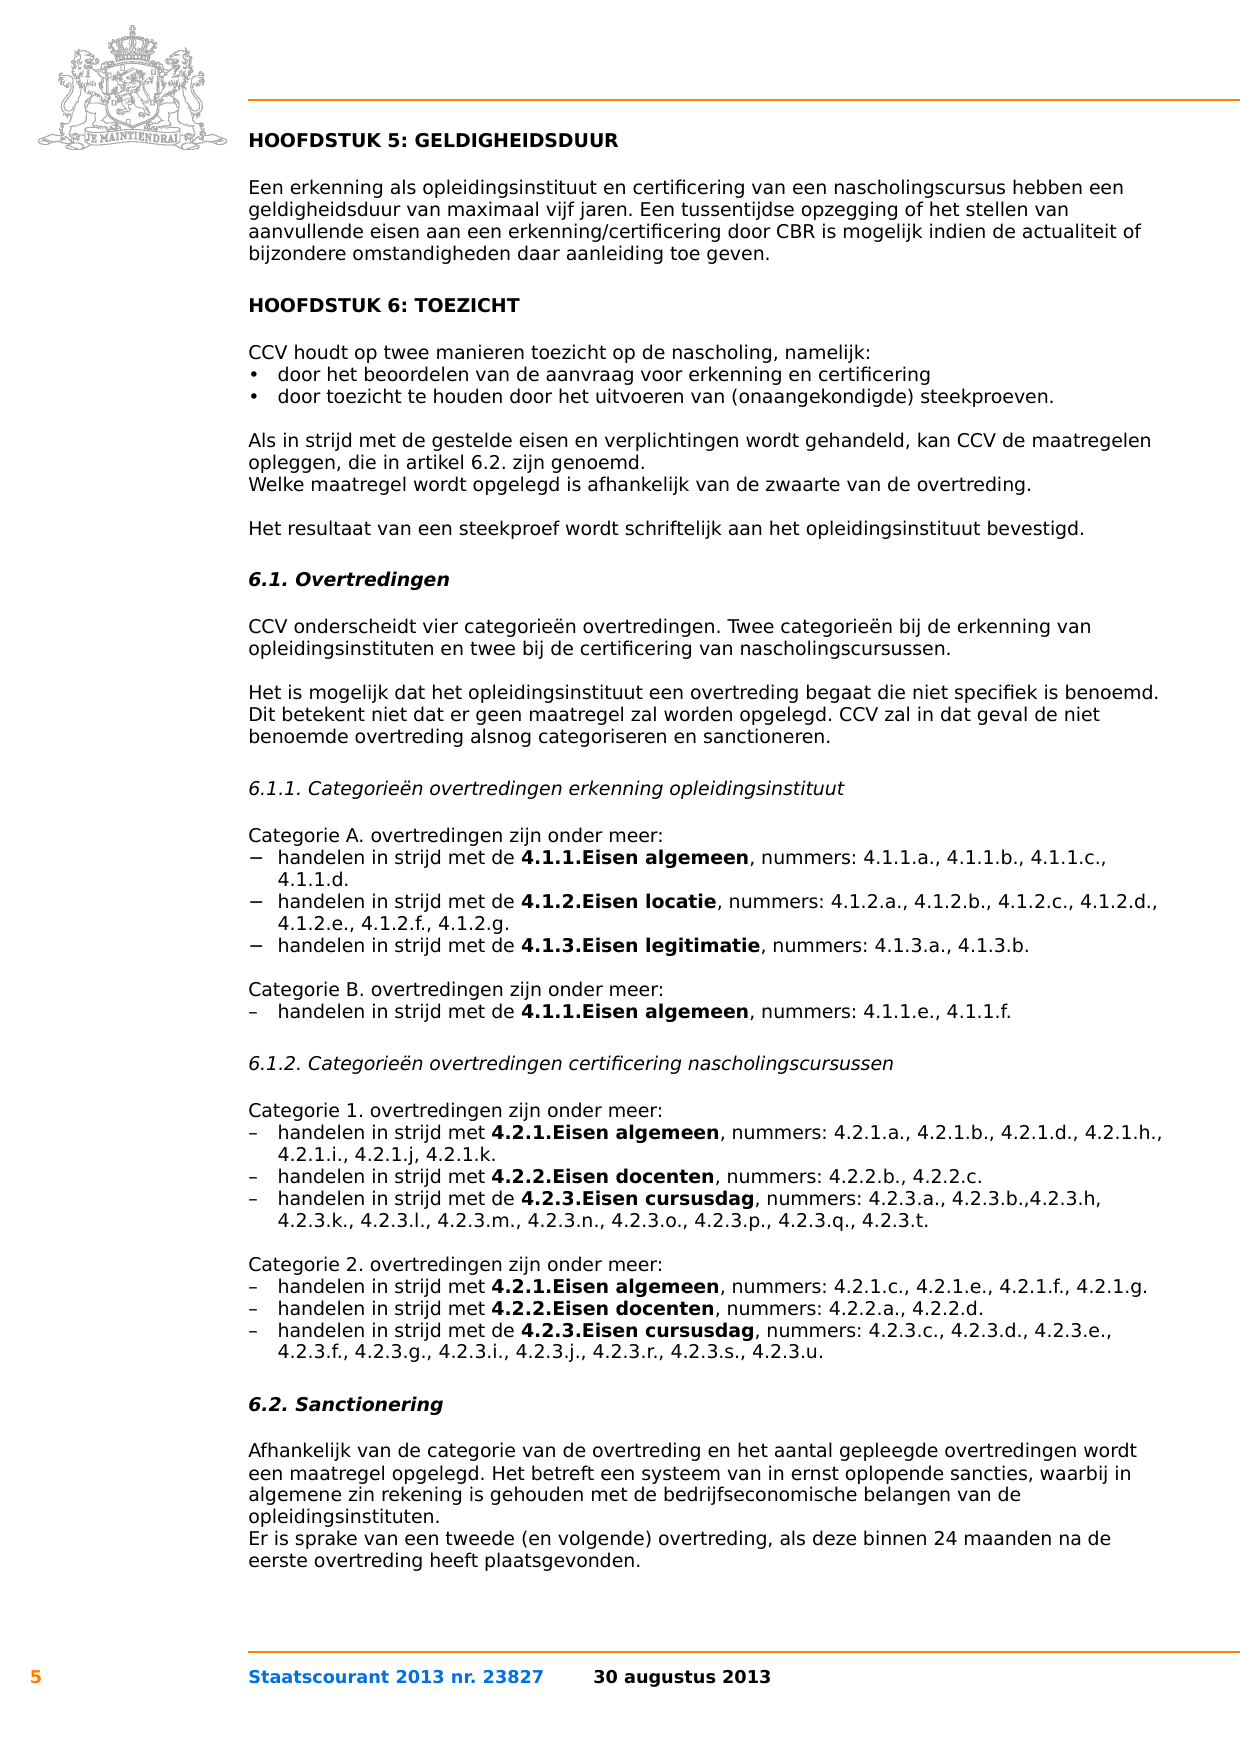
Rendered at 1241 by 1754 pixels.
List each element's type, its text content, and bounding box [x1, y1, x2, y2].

text – handelen in strijd met 4.2.2.Eisen docenten, nummers: 4.2.2.a., 4.2.2.d. [248, 1297, 1163, 1319]
picture [38, 25, 227, 150]
subtitle HOOFDSTUK 6: TOEZICHT [248, 295, 1163, 317]
subtitle 6.1.1. Categorieën overtredingen erkenning opleidingsinstituut [248, 778, 1163, 800]
subtitle 6.2. Sanctionering [248, 1393, 1163, 1415]
subtitle 6.1. Overtredingen [248, 569, 1163, 591]
text – handelen in strijd met de 4.1.1.Eisen algemeen, nummers: 4.1.1.e., 4.1.1.f. [248, 1001, 1163, 1023]
text • door het beoordelen van de aanvraag voor erkenning en certificering [248, 364, 1163, 386]
text Als in strijd met de gestelde eisen en verplichtingen wordt gehandeld, kan CCV de maatregelen opleggen, die in artikel 6.2. zijn genoemd. [248, 429, 1163, 473]
text − handelen in strijd met de 4.1.1.Eisen algemeen, nummers: 4.1.1.a., 4.1.1.b., 4.1.1.c., 4.1.1.d. [248, 847, 1163, 891]
text Afhankelijk van de categorie van de overtreding en het aantal gepleegde overtredingen wordt een maatregel opgelegd. Het betreft een systeem van in ernst oplopende sancties, waarbij in algemene zin rekening is gehouden met de bedrijfseconomische belangen van de opleidingsinstituten. [248, 1440, 1163, 1528]
subtitle 6.1.2. Categorieën overtredingen certificering nascholingscursussen [248, 1053, 1163, 1075]
text – handelen in strijd met de 4.2.3.Eisen cursusdag, nummers: 4.2.3.a., 4.2.3.b.,4.2.3.h, 4.2.3.k., 4.2.3.l., 4.2.3.m., 4.2.3.n., 4.2.3.o., 4.2.3.p., 4.2.3.q., 4.2.3.t. [248, 1188, 1163, 1232]
subtitle HOOFDSTUK 5: GELDIGHEIDSDUUR [248, 130, 1163, 152]
text • door toezicht te houden door het uitvoeren van (onaangekondigde) steekproeven. [248, 386, 1163, 408]
text Categorie 1. overtredingen zijn onder meer: [248, 1100, 1163, 1122]
text – handelen in strijd met 4.2.1.Eisen algemeen, nummers: 4.2.1.a., 4.2.1.b., 4.2.1.d., 4.2.1.h., 4.2.1.i., 4.2.1.j, 4.2.1.k. [248, 1122, 1163, 1166]
text Een erkenning als opleidingsinstituut en certificering van een nascholingscursus hebben een geldigheidsduur van maximaal vijf jaren. Een tussentijdse opzegging of het stellen van aanvullende eisen aan een erkenning/certificering door CBR is mogelijk indien de actualiteit of bijzondere omstandigheden daar aanleiding toe geven. [248, 177, 1163, 265]
text Categorie B. overtredingen zijn onder meer: [248, 979, 1163, 1001]
text Er is sprake van een tweede (en volgende) overtreding, als deze binnen 24 maanden na de eerste overtreding heeft plaatsgevonden. [248, 1528, 1163, 1572]
text CCV onderscheidt vier categorieën overtredingen. Twee categorieën bij de erkenning van opleidingsinstituten en twee bij de certificering van nascholingscursussen. [248, 616, 1163, 660]
text Het is mogelijk dat het opleidingsinstituut een overtreding begaat die niet specifiek is benoemd. Dit betekent niet dat er geen maatregel zal worden opgelegd. CCV zal in dat geval de niet benoemde overtreding alsnog categoriseren en sanctioneren. [248, 682, 1163, 748]
text − handelen in strijd met de 4.1.3.Eisen legitimatie, nummers: 4.1.3.a., 4.1.3.b. [248, 935, 1163, 957]
text − handelen in strijd met de 4.1.2.Eisen locatie, nummers: 4.1.2.a., 4.1.2.b., 4.1.2.c., 4.1.2.d., 4.1.2.e., 4.1.2.f., 4.1.2.g. [248, 891, 1163, 935]
text Categorie A. overtredingen zijn onder meer: [248, 825, 1163, 847]
text CCV houdt op twee manieren toezicht op de nascholing, namelijk: [248, 342, 1163, 364]
text – handelen in strijd met 4.2.1.Eisen algemeen, nummers: 4.2.1.c., 4.2.1.e., 4.2.1.f., 4.2.1.g. [248, 1276, 1163, 1297]
text – handelen in strijd met de 4.2.3.Eisen cursusdag, nummers: 4.2.3.c., 4.2.3.d., 4.2.3.e., 4.2.3.f., 4.2.3.g., 4.2.3.i., 4.2.3.j., 4.2.3.r., 4.2.3.s., 4.2.3.u. [248, 1319, 1163, 1363]
text Categorie 2. overtredingen zijn onder meer: [248, 1253, 1163, 1276]
text Het resultaat van een steekproef wordt schriftelijk aan het opleidingsinstituut bevestigd. [248, 517, 1163, 539]
text Welke maatregel wordt opgelegd is afhankelijk van de zwaarte van de overtreding. [248, 473, 1163, 496]
text – handelen in strijd met 4.2.2.Eisen docenten, nummers: 4.2.2.b., 4.2.2.c. [248, 1166, 1163, 1188]
